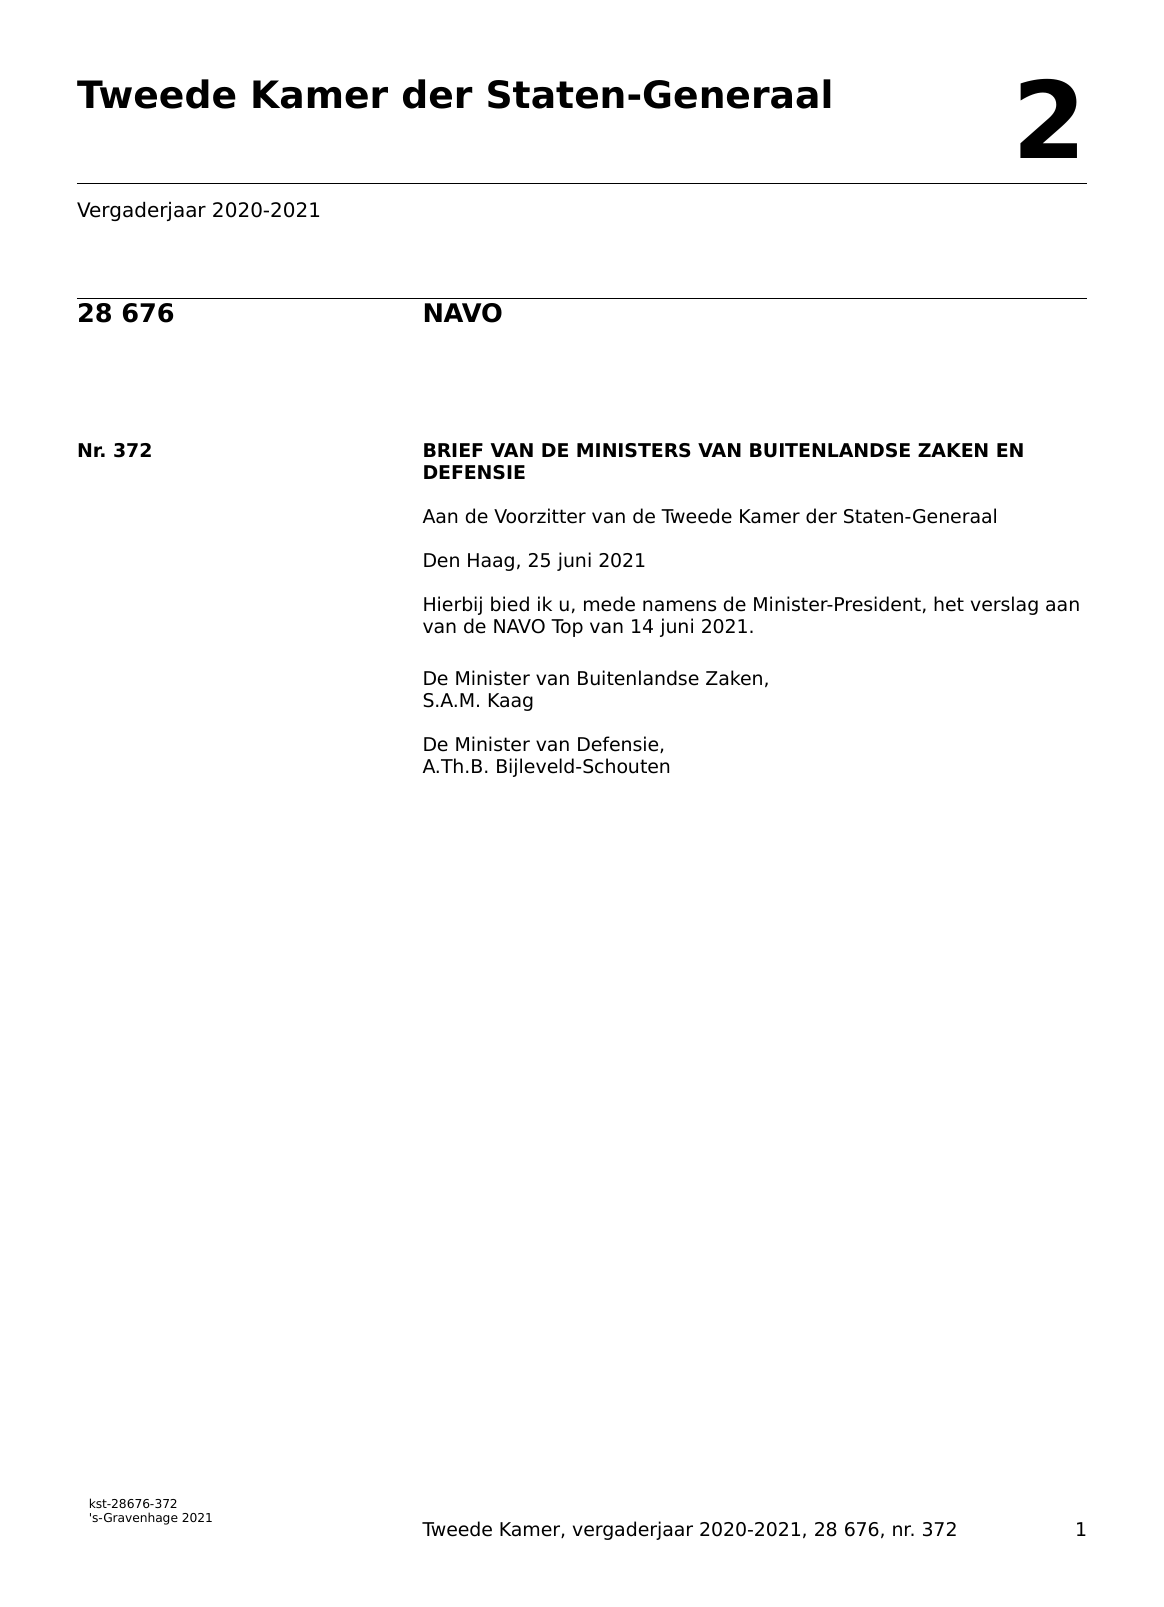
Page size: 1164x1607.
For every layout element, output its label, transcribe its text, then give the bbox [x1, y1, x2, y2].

subtitle Nr. 372 BRIEF VAN DE MINISTERS VAN BUITENLANDSE ZAKEN EN DEFENSIE [77, 440, 1087, 484]
table_header Tweede Kamer der Staten-Generaal [77, 59, 886, 183]
text De Minister van Buitenlandse Zaken, S.A.M. Kaag [422, 668, 1087, 712]
text Den Haag, 25 juni 2021 [422, 550, 1087, 572]
text De Minister van Defensie, A.Th.B. Bijleveld-Schouten [422, 734, 1087, 778]
text Aan de Voorzitter van de Tweede Kamer der Staten-Generaal [422, 506, 1087, 528]
subtitle 28 676 NAVO [77, 299, 1087, 329]
text kst-28676-372 [88, 1497, 323, 1511]
table_cell Vergaderjaar 2020-2021 [77, 184, 1087, 298]
text 's-Gravenhage 2021 [88, 1511, 323, 1525]
text Hierbij bied ik u, mede namens de Minister-President, het verslag aan van de NAVO Top van 14 juni 2021. [422, 594, 1087, 638]
table_header 2 [886, 59, 1087, 183]
